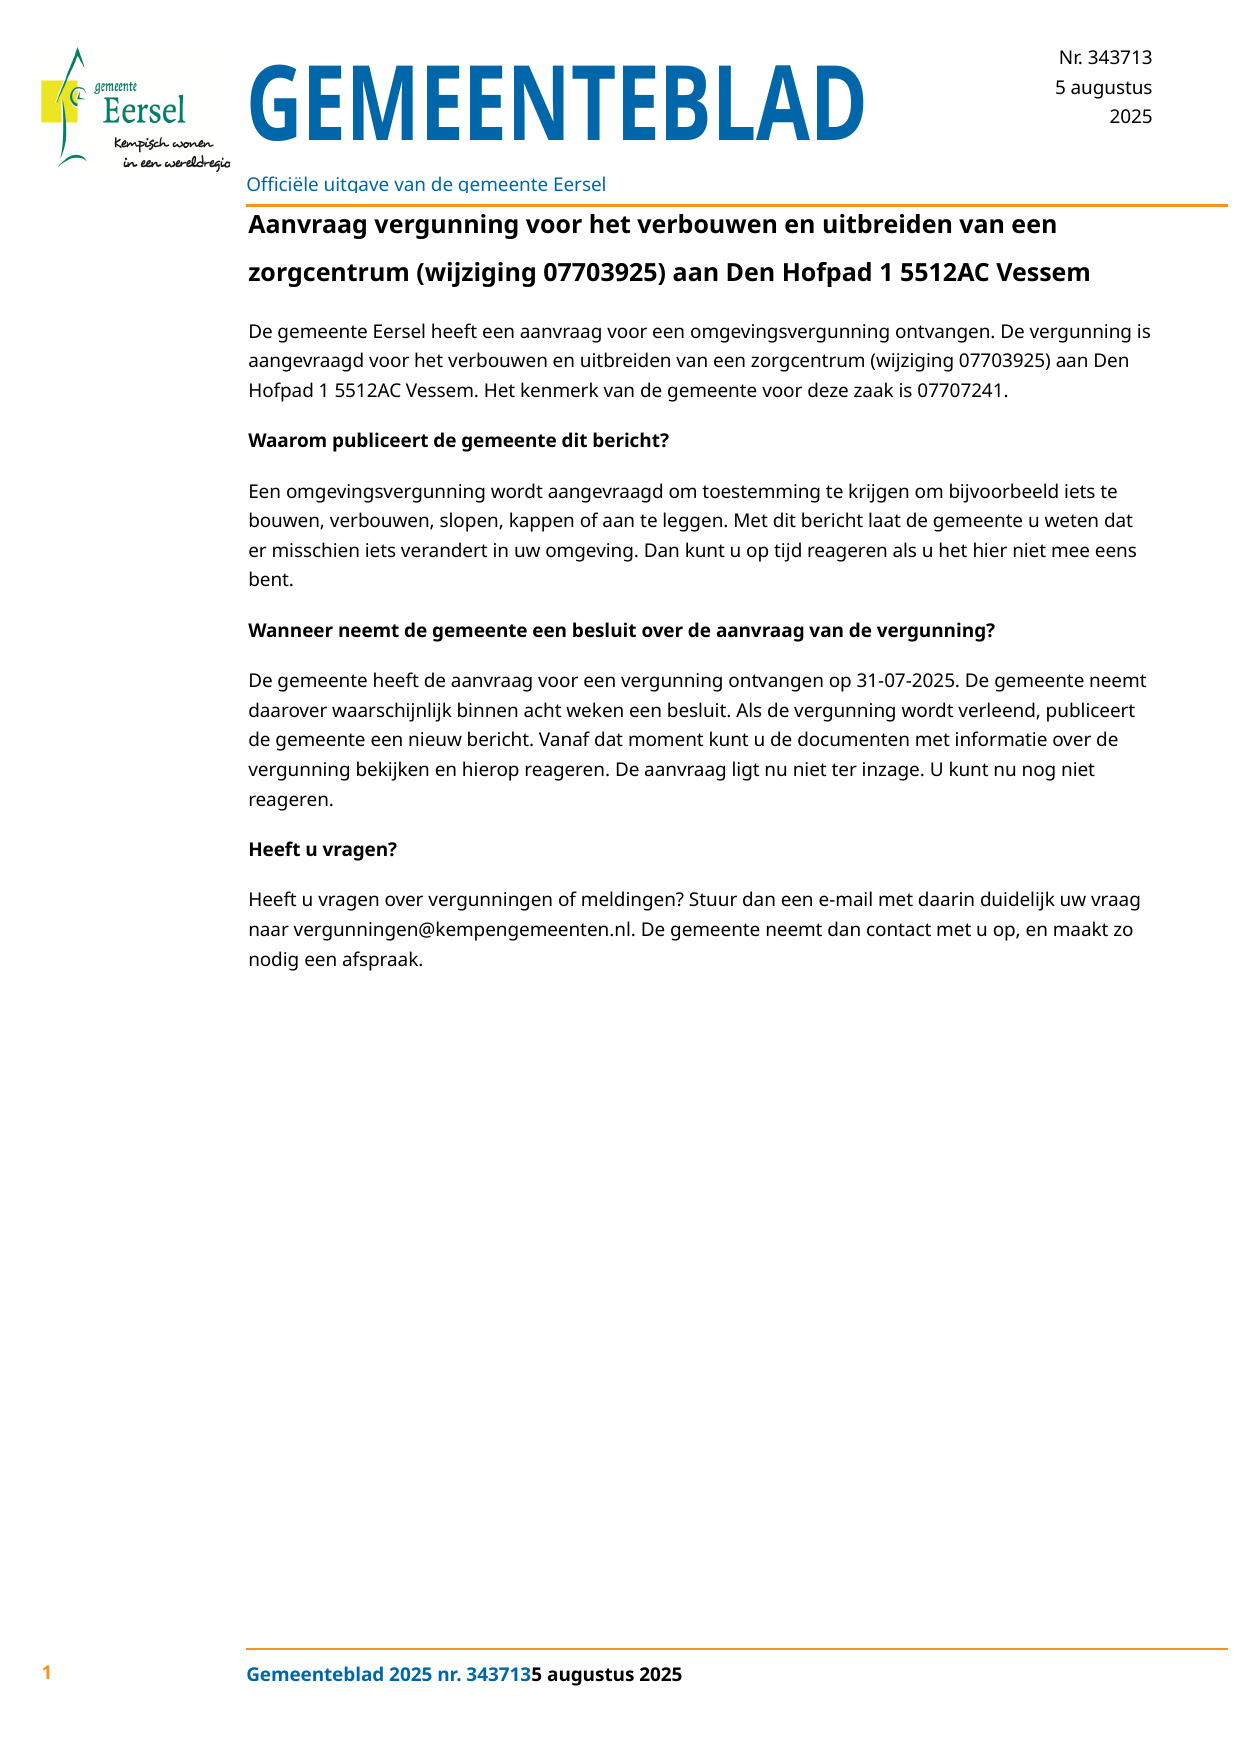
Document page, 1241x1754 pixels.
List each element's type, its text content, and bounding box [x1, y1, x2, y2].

text Wanneer neemt de gemeente een besluit over de aanvraag van de vergunning? [248, 617, 1152, 643]
text Waarom publiceert de gemeente dit bericht? [248, 427, 1152, 453]
text Heeft u vragen over vergunningen of meldingen? Stuur dan een e-mail met daarin duidelijk uw vraag naar vergunningen@kempengemeenten.nl. De gemeente neemt dan contact met u op, en maakt zo nodig een afspraak. [248, 887, 1152, 972]
text De gemeente heeft de aanvraag voor een vergunning ontvangen op 31-07-2025. De gemeente neemt daarover waarschijnlijk binnen acht weken een besluit. Als de vergunning wordt verleend, publiceert de gemeente een nieuw bericht. Vanaf dat moment kunt u de documenten met informatie over de vergunning bekijken en hierop reageren. De aanvraag ligt nu niet ter inzage. U kunt nu nog niet reageren. [248, 667, 1152, 812]
text Heeft u vragen? [248, 836, 1152, 862]
text Aanvraag vergunning voor het verbouwen en uitbreiden van een zorgcentrum (wijziging 07703925) aan Den Hofpad 1 5512AC Vessem [248, 207, 1152, 288]
text De gemeente Eersel heeft een aanvraag voor een omgevingsvergunning ontvangen. De vergunning is aangevraagd voor het verbouwen en uitbreiden van een zorgcentrum (wijziging 07703925) aan Den Hofpad 1 5512AC Vessem. Het kenmerk van de gemeente voor deze zaak is 07707241. [248, 318, 1152, 403]
picture [41, 47, 231, 172]
text Een omgevingsvergunning wordt aangevraagd om toestemming te krijgen om bijvoorbeeld iets te bouwen, verbouwen, slopen, kappen of aan te leggen. Met dit bericht laat de gemeente u weten dat er misschien iets verandert in uw omgeving. Dan kunt u op tijd reageren als u het hier niet mee eens bent. [248, 478, 1152, 592]
